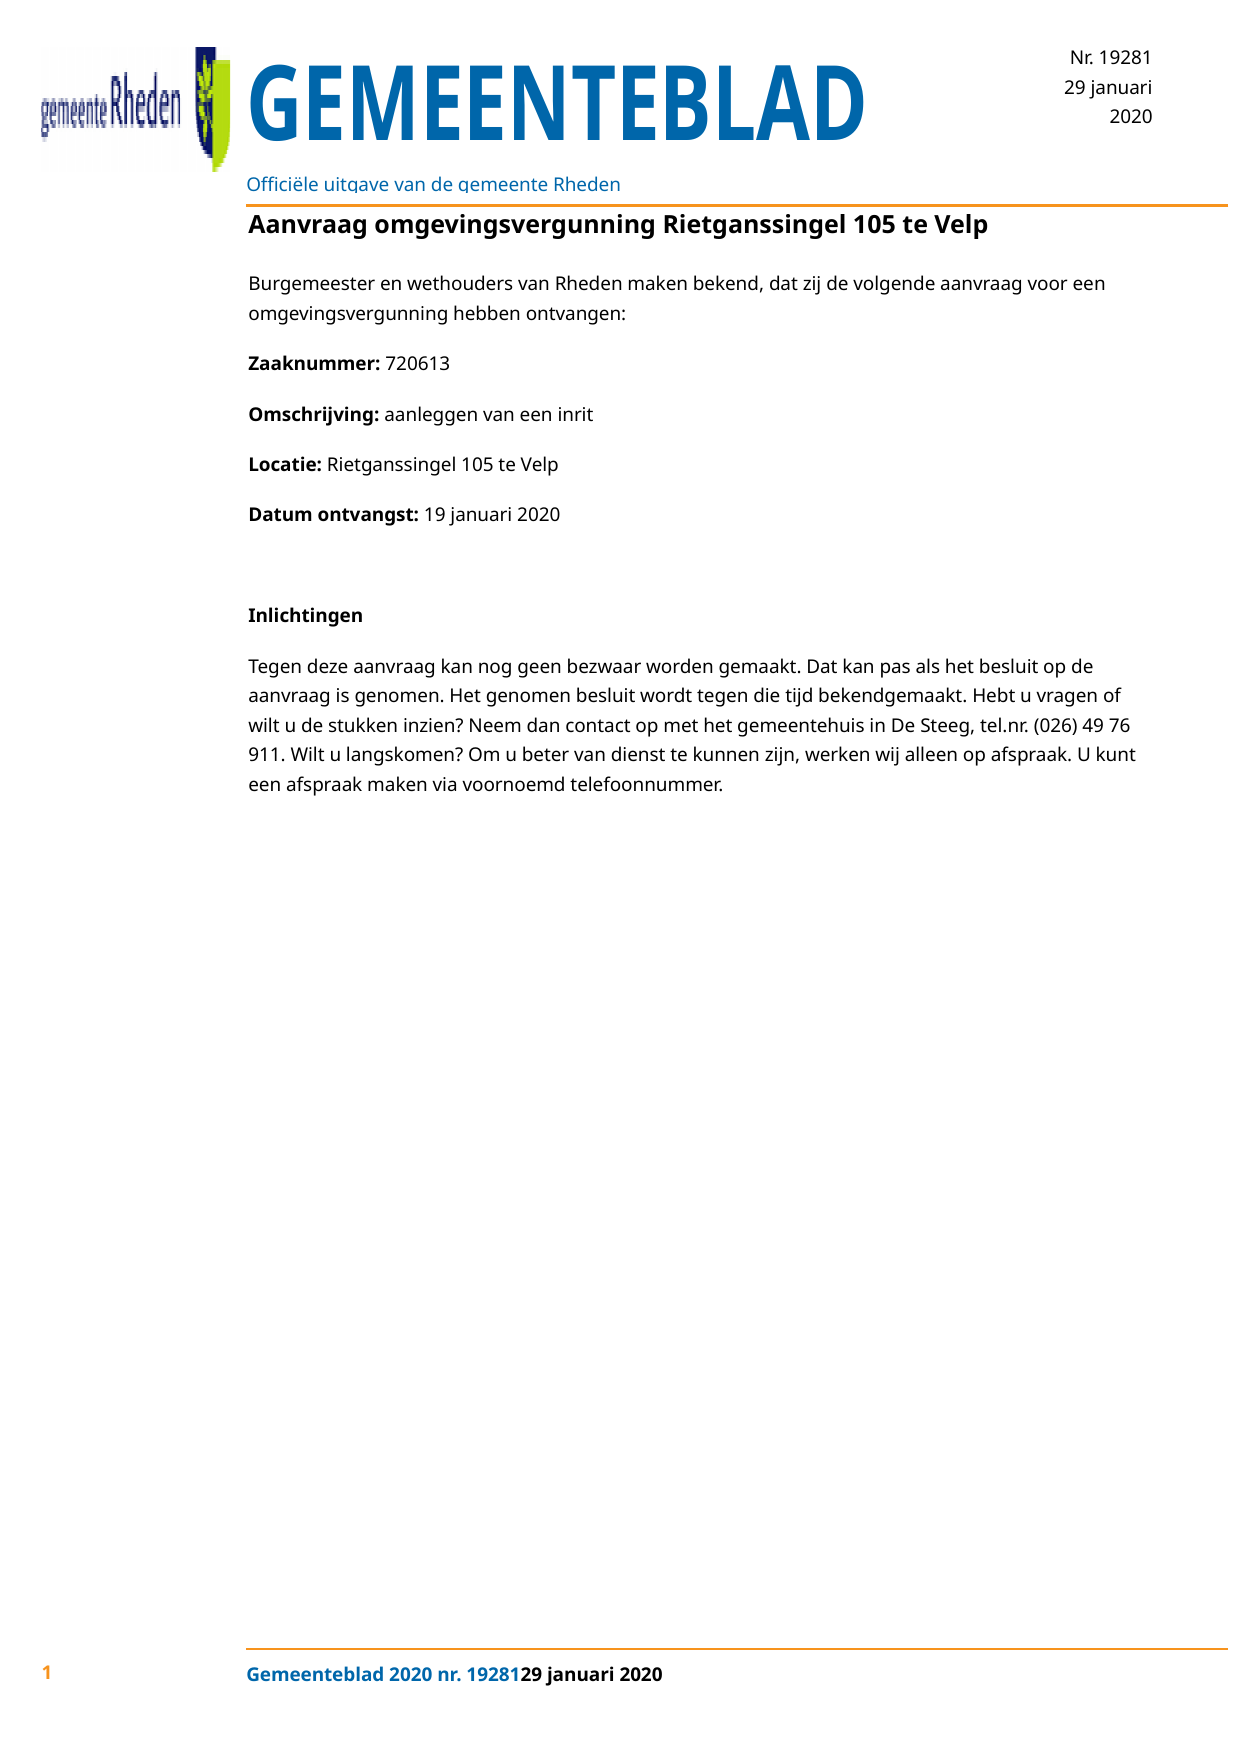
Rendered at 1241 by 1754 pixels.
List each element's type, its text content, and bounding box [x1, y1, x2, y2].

text Locatie: Rietganssingel 105 te Velp [248, 451, 1152, 477]
text Aanvraag omgevingsvergunning Rietganssingel 105 te Velp [248, 207, 1152, 241]
text Inlichtingen [248, 602, 1152, 628]
text Datum ontvangst: 19 januari 2020 [248, 502, 1152, 527]
picture [41, 47, 231, 172]
text Tegen deze aanvraag kan nog geen bezwaar worden gemaakt. Dat kan pas als het besluit op de aanvraag is genomen. Het genomen besluit wordt tegen die tijd bekendgemaakt. Hebt u vragen of wilt u de stukken inzien? Neem dan contact op met het gemeentehuis in De Steeg, tel.nr. (026) 49 76 911. Wilt u langskomen? Om u beter van dienst te kunnen zijn, werken wij alleen op afspraak. U kunt een afspraak maken via voornoemd telefoonnummer. [248, 653, 1152, 797]
text Zaaknummer: 720613 [248, 350, 1152, 376]
text Burgemeester en wethouders van Rheden maken bekend, dat zij de volgende aanvraag voor een omgevingsvergunning hebben ontvangen: [248, 270, 1152, 326]
text Omschrijving: aanleggen van een inrit [248, 401, 1152, 426]
